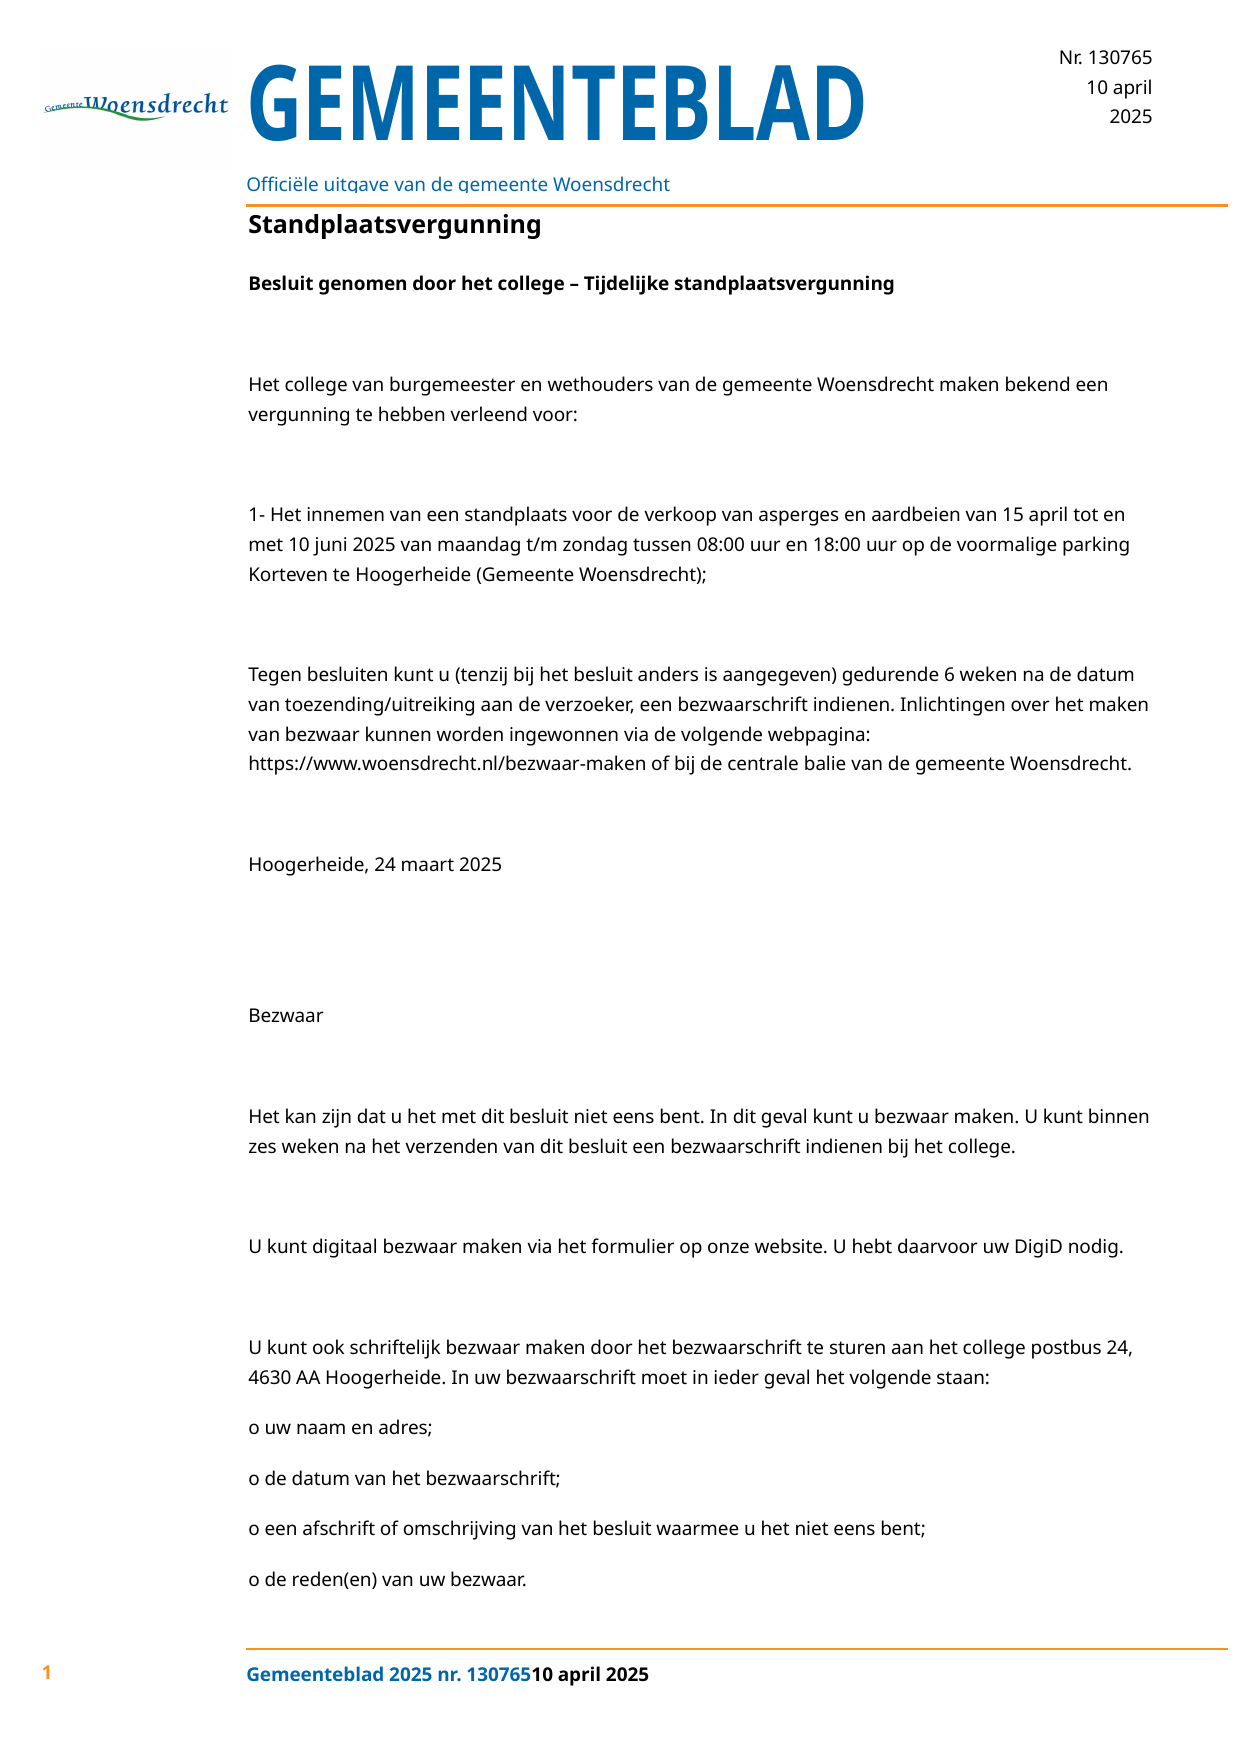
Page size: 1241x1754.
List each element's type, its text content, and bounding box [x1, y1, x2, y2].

text o uw naam en adres; [248, 1414, 1152, 1440]
text U kunt ook schriftelijk bezwaar maken door het bezwaarschrift te sturen aan het college postbus 24, 4630 AA Hoogerheide. In uw bezwaarschrift moet in ieder geval het volgende staan: [248, 1334, 1152, 1390]
text o een afschrift of omschrijving van het besluit waarmee u het niet eens bent; [248, 1515, 1152, 1541]
text Bezwaar [248, 1002, 1152, 1028]
text U kunt digitaal bezwaar maken via het formulier op onze website. U hebt daarvoor uw DigiD nodig. [248, 1234, 1152, 1259]
text Standplaatsvergunning [248, 207, 1152, 241]
text 1- Het innemen van een standplaats voor de verkoop van asperges en aardbeien van 15 april tot en met 10 juni 2025 van maandag t/m zondag tussen 08:00 uur en 18:00 uur op de voormalige parking Korteven te Hoogerheide (Gemeente Woensdrecht); [248, 502, 1152, 586]
text Het college van burgemeester en wethouders van de gemeente Woensdrecht maken bekend een vergunning te hebben verleend voor: [248, 371, 1152, 426]
text Tegen besluiten kunt u (tenzij bij het besluit anders is aangegeven) gedurende 6 weken na de datum van toezending/uitreiking aan de verzoeker, een bezwaarschrift indienen. Inlichtingen over het maken van bezwaar kunnen worden ingewonnen via de volgende webpagina: https://www.woensdrecht.nl/bezwaar-maken of bij de centrale balie van de gemeente Woensdrecht. [248, 662, 1152, 776]
text Het kan zijn dat u het met dit besluit niet eens bent. In dit geval kunt u bezwaar maken. U kunt binnen zes weken na het verzenden van dit besluit een bezwaarschrift indienen bij het college. [248, 1103, 1152, 1158]
text Besluit genomen door het college – Tijdelijke standplaatsvergunning [248, 270, 1152, 296]
text Hoogerheide, 24 maart 2025 [248, 851, 1152, 877]
text o de datum van het bezwaarschrift; [248, 1465, 1152, 1491]
text o de reden(en) van uw bezwaar. [248, 1566, 1152, 1591]
picture [41, 47, 231, 172]
